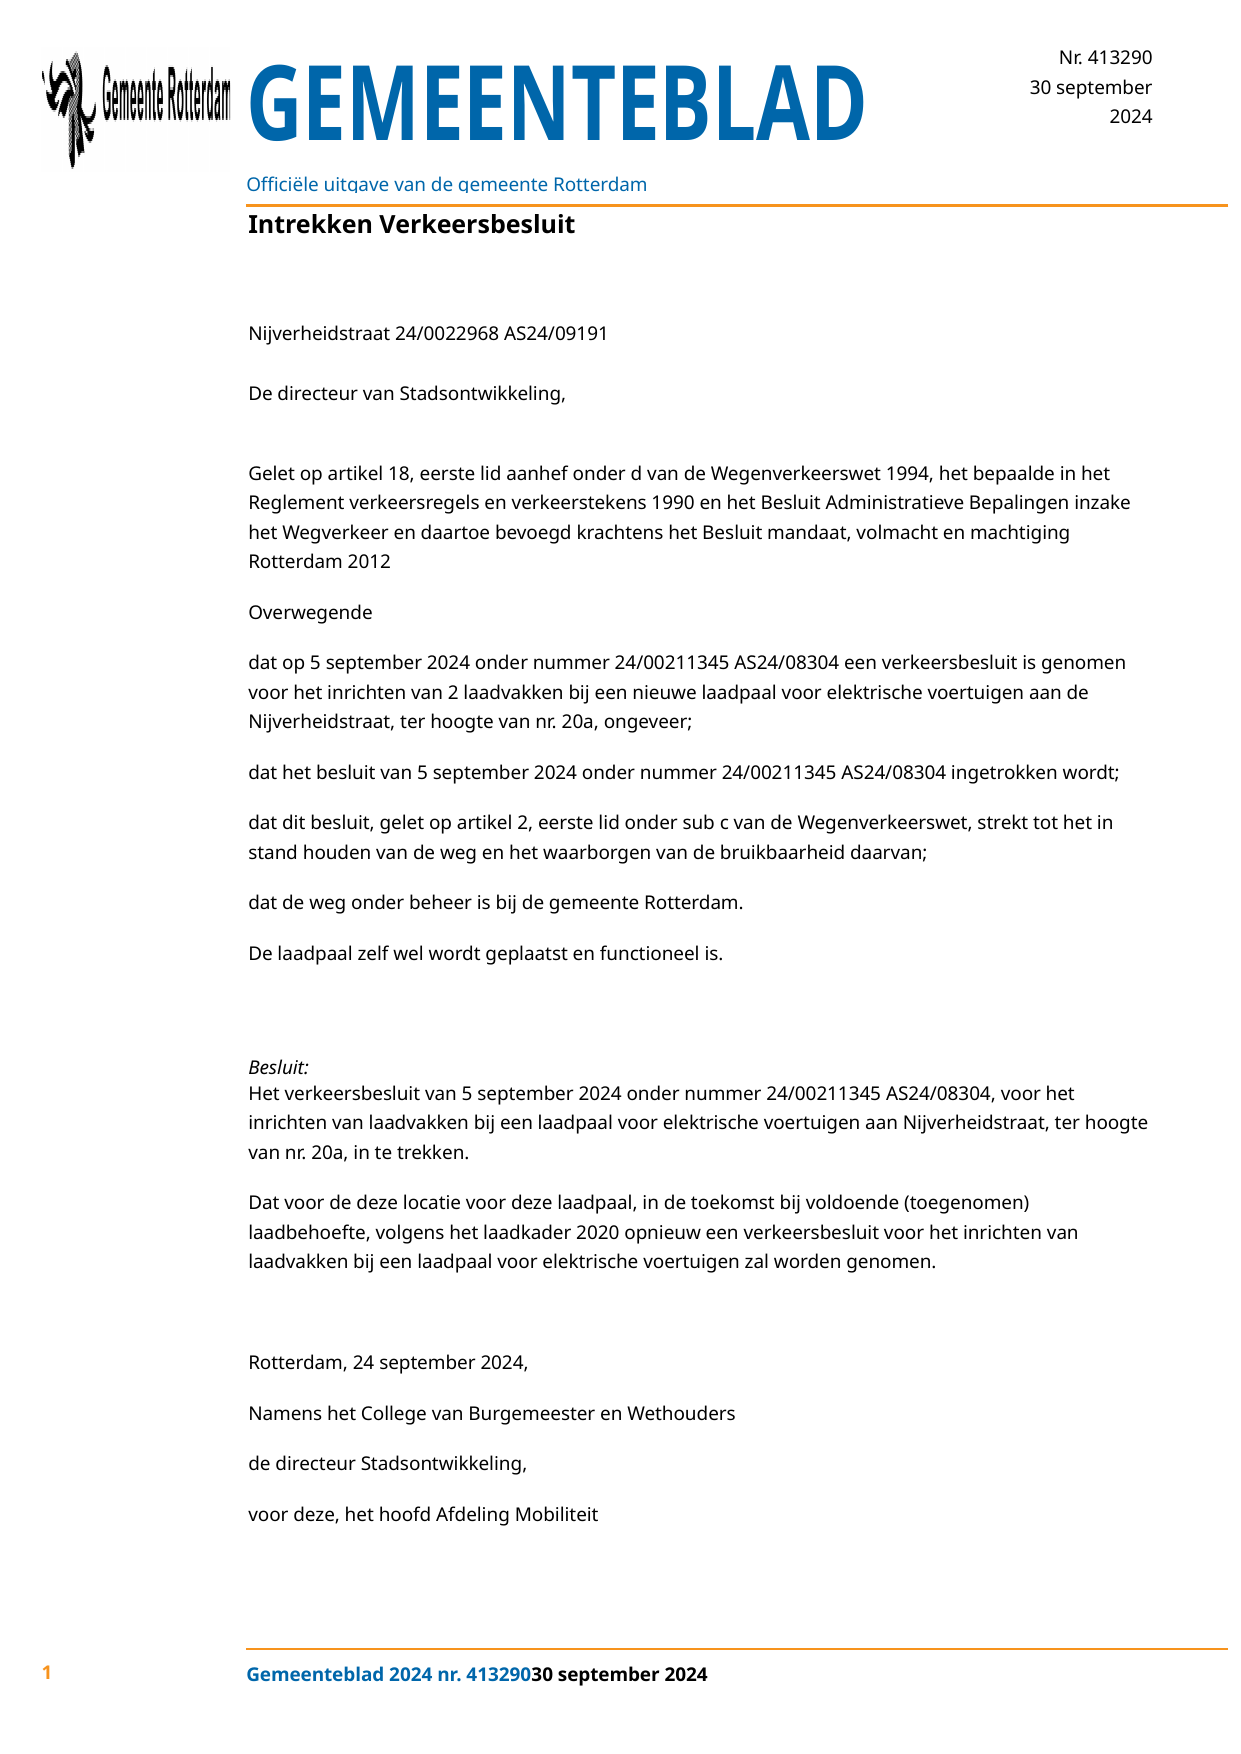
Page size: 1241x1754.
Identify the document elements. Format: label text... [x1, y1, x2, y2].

text Nijverheidstraat 24/0022968 AS24/09191 [248, 321, 1152, 346]
text Het verkeersbesluit van 5 september 2024 onder nummer 24/00211345 AS24/08304, voor het inrichten van laadvakken bij een laadpaal voor elektrische voertuigen aan Nijverheidstraat, ter hoogte van nr. 20a, in te trekken. [248, 1080, 1152, 1165]
text dat de weg onder beheer is bij de gemeente Rotterdam. [248, 889, 1152, 915]
text Rotterdam, 24 september 2024, [248, 1349, 1152, 1375]
text Gelet op artikel 18, eerste lid aanhef onder d van de Wegenverkeerswet 1994, het bepaalde in het Reglement verkeersregels en verkeerstekens 1990 en het Besluit Administratieve Bepalingen inzake het Wegverkeer en daartoe bevoegd krachtens het Besluit mandaat, volmacht en machtiging Rotterdam 2012 [248, 460, 1152, 574]
picture [41, 47, 231, 172]
text Overwegende [248, 599, 1152, 625]
text dat het besluit van 5 september 2024 onder nummer 24/00211345 AS24/08304 ingetrokken wordt; [248, 759, 1152, 785]
text dat op 5 september 2024 onder nummer 24/00211345 AS24/08304 een verkeersbesluit is genomen voor het inrichten van 2 laadvakken bij een nieuwe laadpaal voor elektrische voertuigen aan de Nijverheidstraat, ter hoogte van nr. 20a, ongeveer; [248, 649, 1152, 734]
text Namens het College van Burgemeester en Wethouders [248, 1400, 1152, 1426]
text Besluit: [248, 1054, 1152, 1080]
text voor deze, het hoofd Afdeling Mobiliteit [248, 1501, 1152, 1526]
text Dat voor de deze locatie voor deze laadpaal, in de toekomst bij voldoende (toegenomen) laadbehoefte, volgens het laadkader 2020 opnieuw een verkeersbesluit voor het inrichten van laadvakken bij een laadpaal voor elektrische voertuigen zal worden genomen. [248, 1189, 1152, 1274]
text Intrekken Verkeersbesluit [248, 207, 1152, 241]
text de directeur Stadsontwikkeling, [248, 1450, 1152, 1476]
text dat dit besluit, gelet op artikel 2, eerste lid onder sub c van de Wegenverkeerswet, strekt tot het in stand houden van de weg en het waarborgen van de bruikbaarheid daarvan; [248, 809, 1152, 865]
text De directeur van Stadsontwikkeling, [248, 380, 1152, 406]
text De laadpaal zelf wel wordt geplaatst en functioneel is. [248, 940, 1152, 966]
